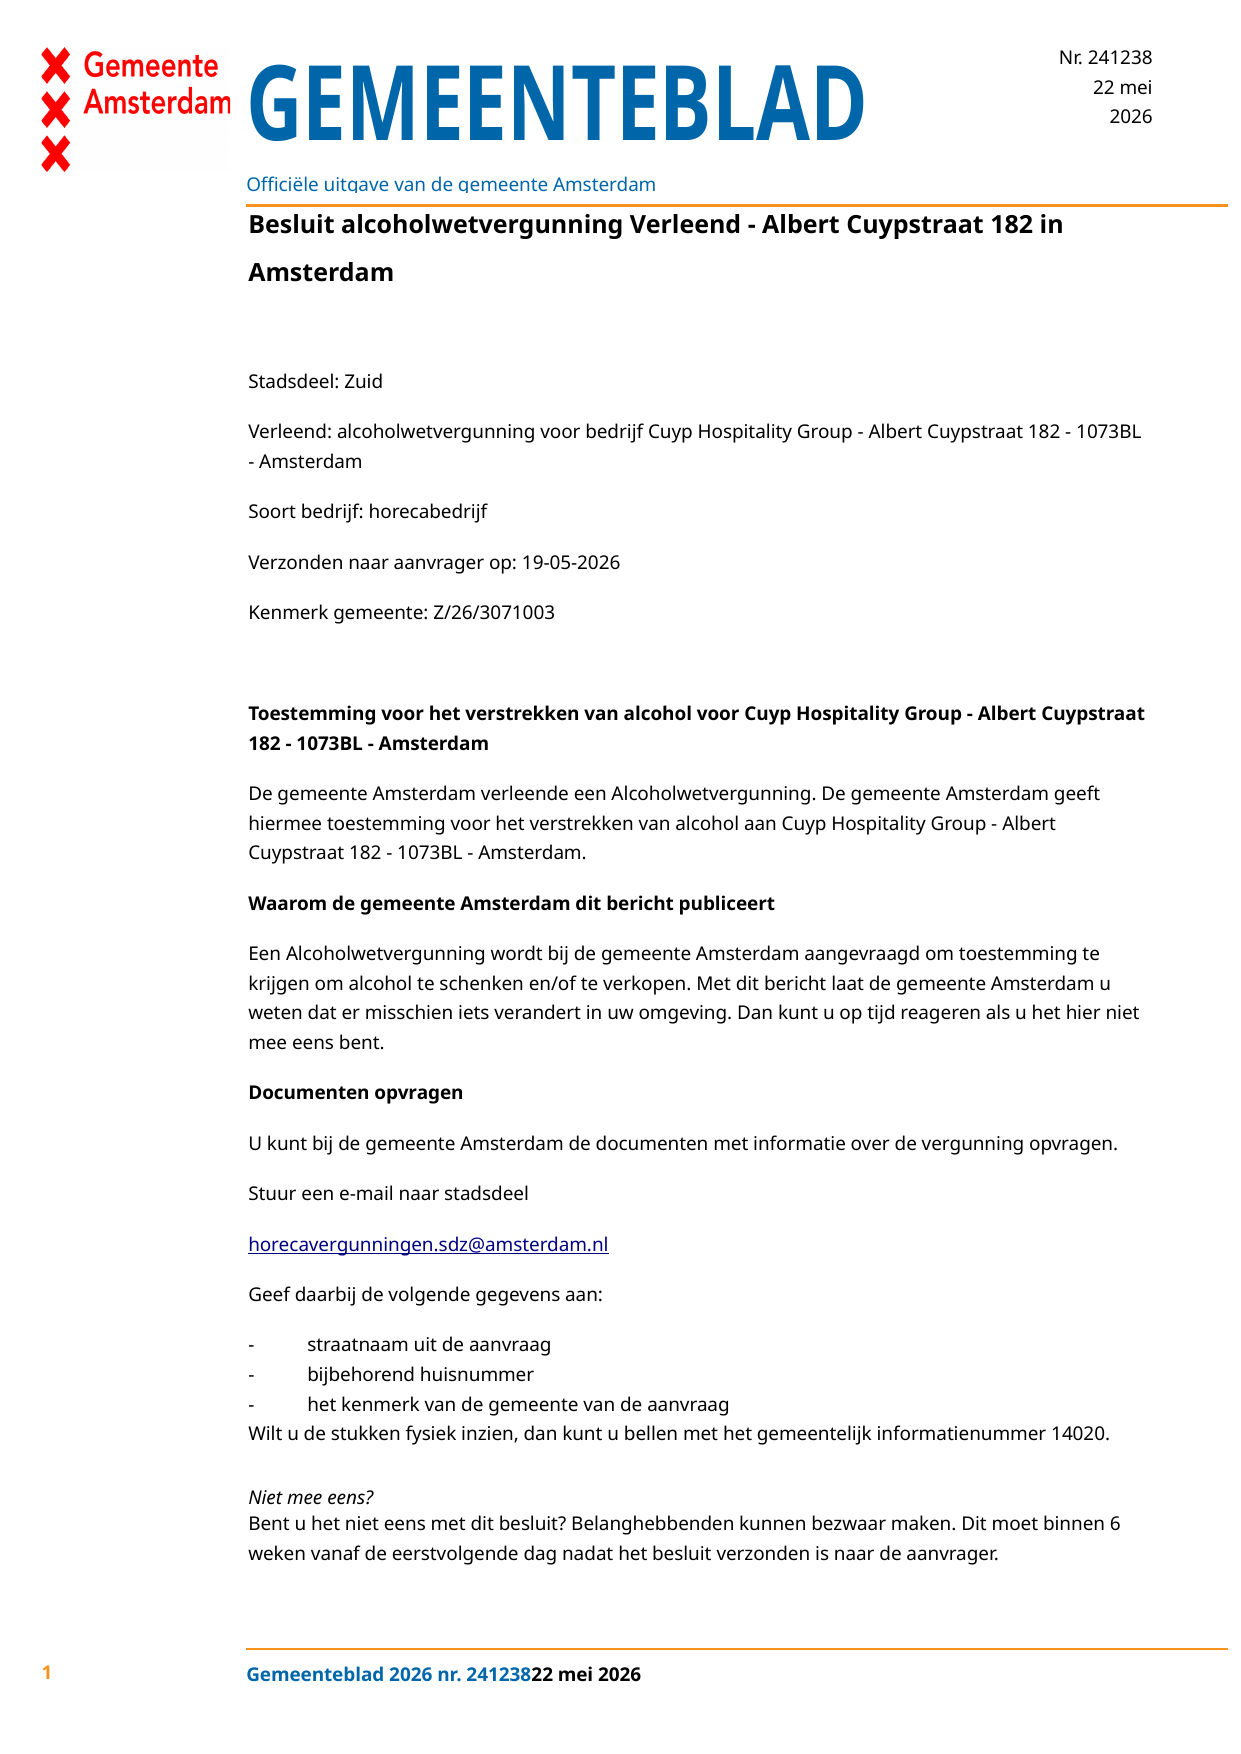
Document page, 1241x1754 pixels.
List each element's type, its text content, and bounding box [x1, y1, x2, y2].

text Bent u het niet eens met dit besluit? Belanghebbenden kunnen bezwaar maken. Dit moet binnen 6 weken vanaf de eerstvolgende dag nadat het besluit verzonden is naar de aanvrager. [248, 1510, 1152, 1565]
text Geef daarbij de volgende gegevens aan: [248, 1281, 1152, 1307]
text Soort bedrijf: horecabedrijf [248, 499, 1152, 524]
text Stuur een e-mail naar stadsdeel [248, 1180, 1152, 1206]
text Wilt u de stukken fysiek inzien, dan kunt u bellen met het gemeentelijk informatienummer 14020. [248, 1420, 1152, 1446]
text Waarom de gemeente Amsterdam dit bericht publiceert [248, 890, 1152, 916]
text Verzonden naar aanvrager op: 19-05-2026 [248, 549, 1152, 575]
text De gemeente Amsterdam verleende een Alcoholwetvergunning. De gemeente Amsterdam geeft hiermee toestemming voor het verstrekken van alcohol aan Cuyp Hospitality Group - Albert Cuypstraat 182 - 1073BL - Amsterdam. [248, 780, 1152, 865]
list het kenmerk van de gemeente van de aanvraag [248, 1391, 1152, 1417]
list straatnaam uit de aanvraag [248, 1332, 1152, 1357]
text Toestemming voor het verstrekken van alcohol voor Cuyp Hospitality Group - Albert Cuypstraat 182 - 1073BL - Amsterdam [248, 700, 1152, 756]
text Stadsdeel: Zuid [248, 368, 1152, 394]
text Besluit alcoholwetvergunning Verleend - Albert Cuypstraat 182 in Amsterdam [248, 207, 1152, 288]
text Documenten opvragen [248, 1079, 1152, 1105]
text Een Alcoholwetvergunning wordt bij de gemeente Amsterdam aangevraagd om toestemming te krijgen om alcohol te schenken en/of te verkopen. Met dit bericht laat de gemeente Amsterdam u weten dat er misschien iets verandert in uw omgeving. Dan kunt u op tijd reageren als u het hier niet mee eens bent. [248, 940, 1152, 1055]
text Kenmerk gemeente: Z/26/3071003 [248, 599, 1152, 625]
list bijbehorend huisnummer [248, 1361, 1152, 1387]
text horecavergunningen.sdz@amsterdam.nl [248, 1231, 1152, 1257]
text U kunt bij de gemeente Amsterdam de documenten met informatie over de vergunning opvragen. [248, 1130, 1152, 1156]
text Niet mee eens? [248, 1484, 1152, 1510]
text Verleend: alcoholwetvergunning voor bedrijf Cuyp Hospitality Group - Albert Cuypstraat 182 - 1073BL - Amsterdam [248, 419, 1152, 474]
picture [41, 47, 231, 172]
